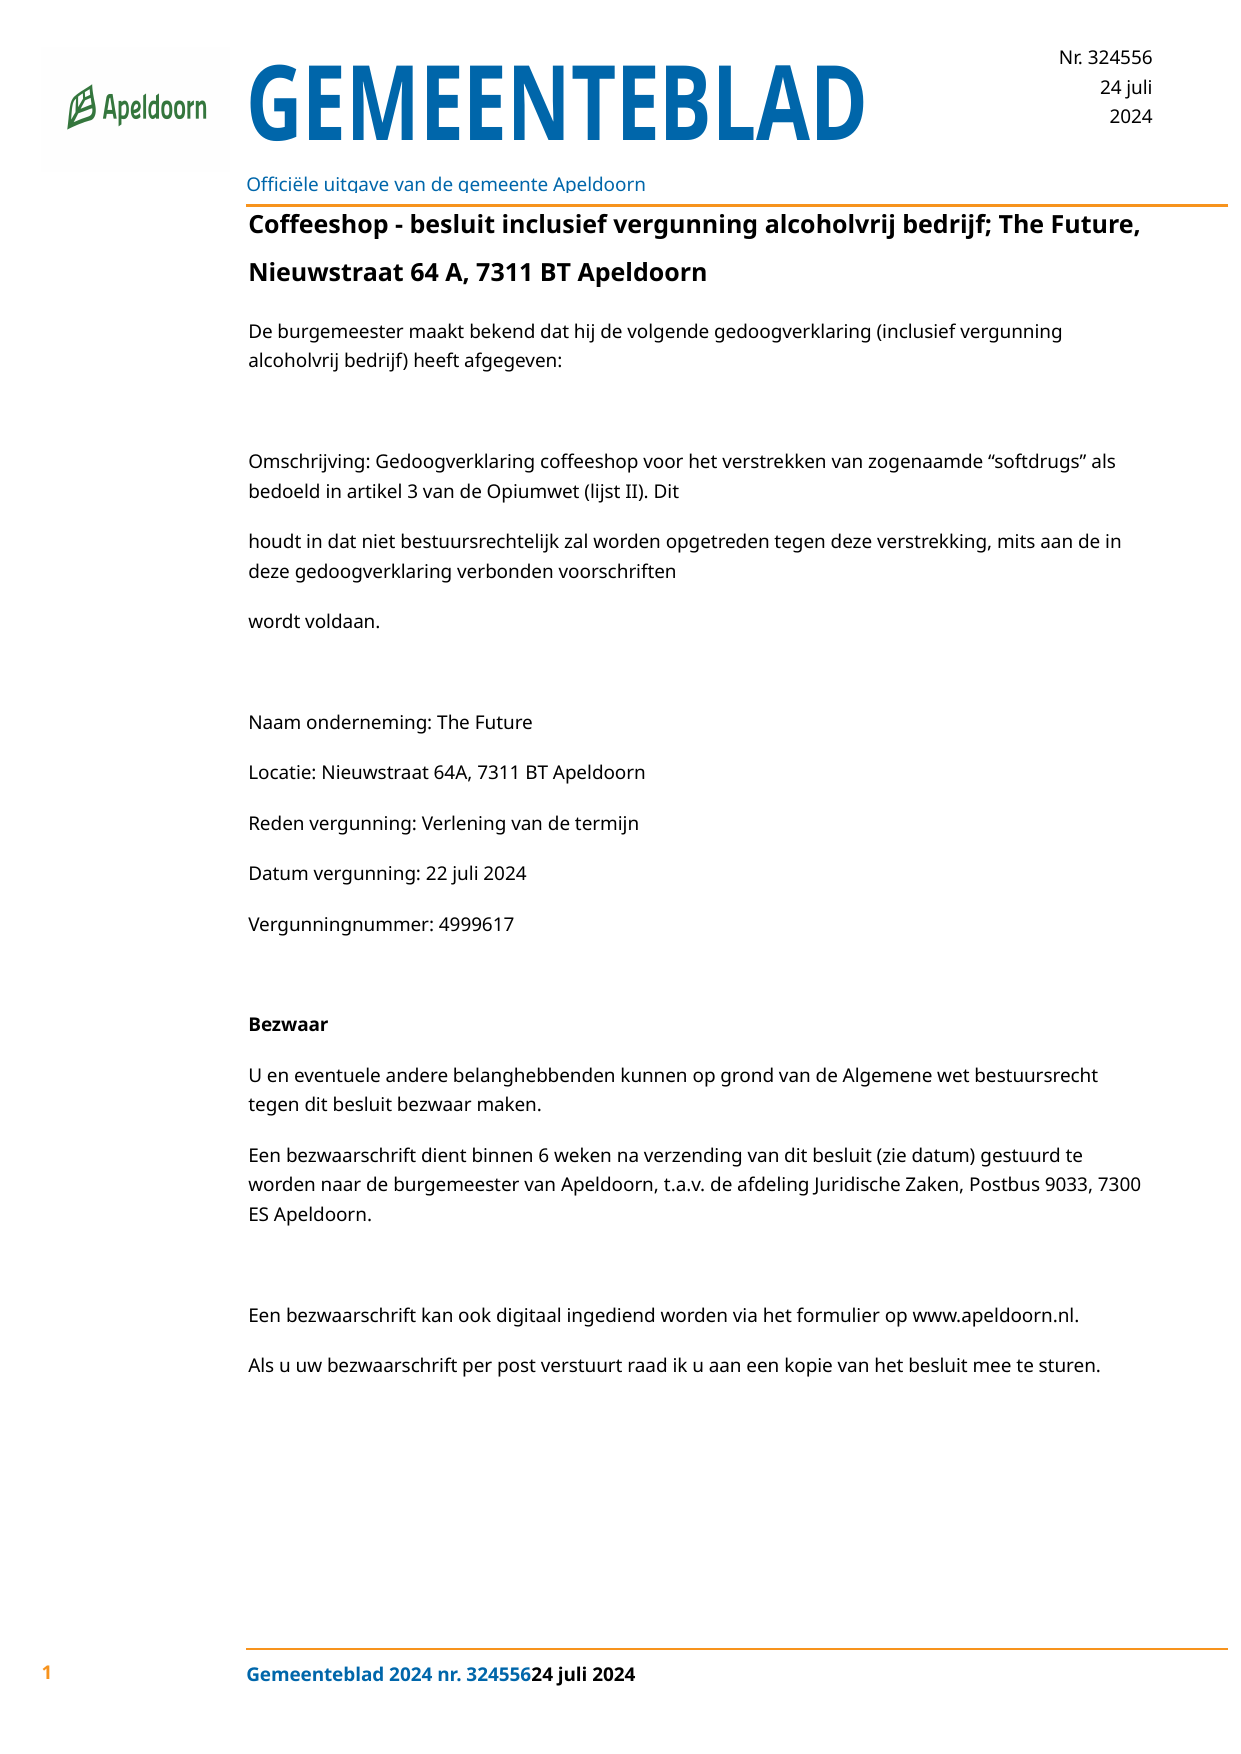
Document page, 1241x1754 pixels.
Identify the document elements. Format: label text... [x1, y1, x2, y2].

text houdt in dat niet bestuursrechtelijk zal worden opgetreden tegen deze verstrekking, mits aan de in deze gedoogverklaring verbonden voorschriften [248, 528, 1152, 584]
text De burgemeester maakt bekend dat hij de volgende gedoogverklaring (inclusief vergunning alcoholvrij bedrijf) heeft afgegeven: [248, 318, 1152, 373]
text Omschrijving: Gedoogverklaring coffeeshop voor het verstrekken van zogenaamde “softdrugs” als bedoeld in artikel 3 van de Opiumwet (lijst II). Dit [248, 448, 1152, 504]
text Een bezwaarschrift dient binnen 6 weken na verzending van dit besluit (zie datum) gestuurd te worden naar de burgemeester van Apeldoorn, t.a.v. de afdeling Juridische Zaken, Postbus 9033, 7300 ES Apeldoorn. [248, 1142, 1152, 1227]
text Locatie: Nieuwstraat 64A, 7311 BT Apeldoorn [248, 759, 1152, 785]
text Een bezwaarschrift kan ook digitaal ingediend worden via het formulier op www.apeldoorn.nl. [248, 1302, 1152, 1328]
text Naam onderneming: The Future [248, 709, 1152, 735]
text Datum vergunning: 22 juli 2024 [248, 860, 1152, 886]
text Reden vergunning: Verlening van de termijn [248, 810, 1152, 836]
text Vergunningnummer: 4999617 [248, 911, 1152, 937]
text Coffeeshop - besluit inclusief vergunning alcoholvrij bedrijf; The Future, Nieuwstraat 64 A, 7311 BT Apeldoorn [248, 207, 1152, 288]
text U en eventuele andere belanghebbenden kunnen op grond van de Algemene wet bestuursrecht tegen dit besluit bezwaar maken. [248, 1062, 1152, 1117]
text wordt voldaan. [248, 608, 1152, 634]
text Als u uw bezwaarschrift per post verstuurt raad ik u aan een kopie van het besluit mee te sturen. [248, 1352, 1152, 1378]
picture [41, 47, 231, 172]
text Bezwaar [248, 1012, 1152, 1037]
